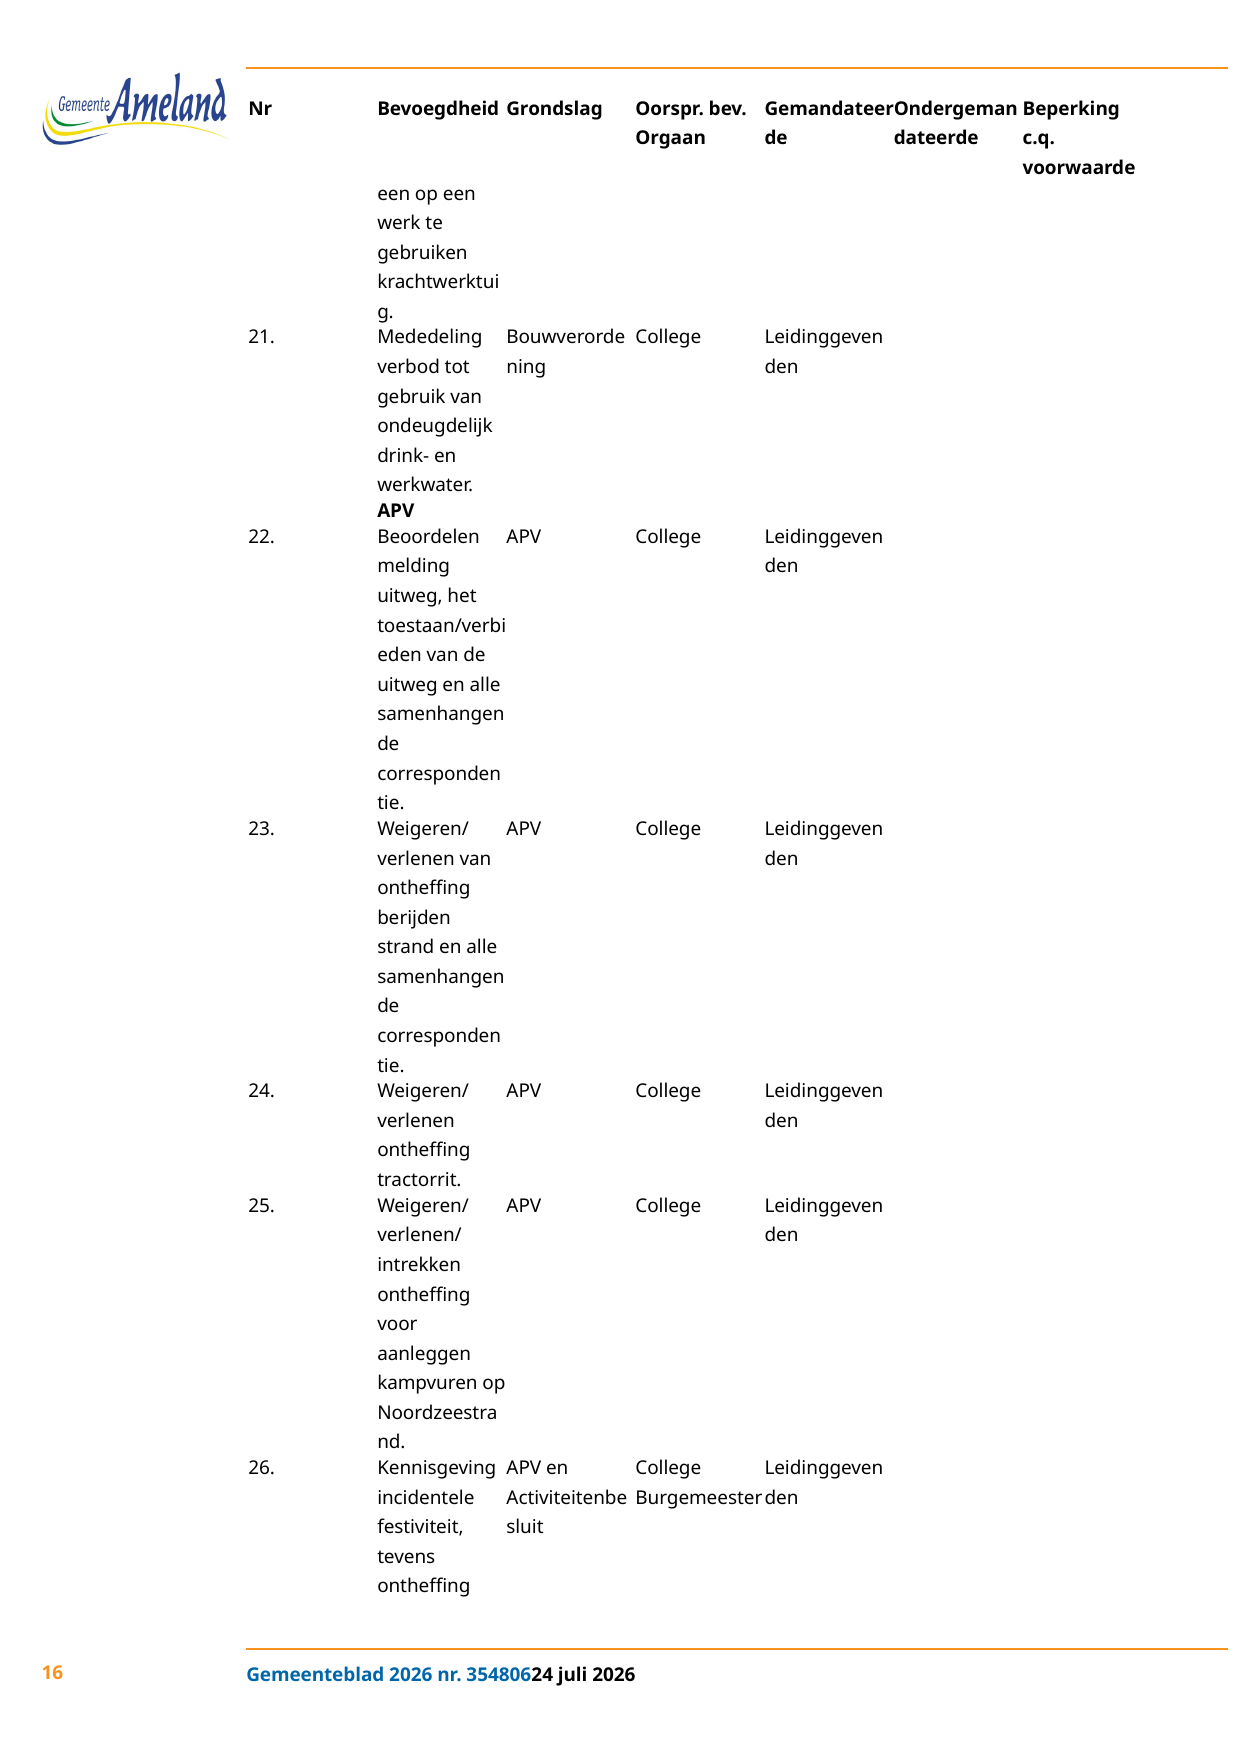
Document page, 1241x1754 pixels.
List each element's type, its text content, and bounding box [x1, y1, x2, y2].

table_cell College [635, 815, 764, 1077]
table_cell [248, 1454, 377, 1598]
table_cell Kennisgeving incidentele festiviteit, tevens ontheffing [377, 1454, 506, 1598]
table_cell [506, 180, 635, 324]
table_cell College [635, 1078, 764, 1192]
table_cell Weigeren/verlenen/intrekken ontheffing voor aanleggen kampvuren op Noordzeestrand. [377, 1192, 506, 1454]
table_header Gemandateerde [764, 95, 893, 180]
table_cell [1023, 180, 1152, 324]
table_cell Leidinggevenden [764, 815, 893, 1077]
table_cell [894, 1078, 1022, 1192]
table_cell [1023, 1192, 1152, 1454]
table_cell Leidinggevenden [764, 1454, 893, 1598]
table_cell [764, 498, 893, 523]
table_cell [248, 498, 377, 523]
table_cell [506, 498, 635, 523]
table_cell [894, 498, 1022, 523]
table_cell [894, 523, 1022, 815]
table_header Oorspr. bev. Orgaan [635, 95, 764, 180]
table_cell [894, 324, 1022, 497]
table_cell [894, 1192, 1022, 1454]
table_cell Leidinggevenden [764, 324, 893, 497]
table_cell APV [506, 815, 635, 1077]
table_header Nr [248, 95, 377, 180]
table_cell College [635, 523, 764, 815]
table_cell Bouwverordening [506, 324, 635, 497]
table_cell [248, 1078, 377, 1192]
table_cell APV [506, 1078, 635, 1192]
table_cell [635, 180, 764, 324]
table_cell [1023, 324, 1152, 497]
table_cell APV en Activiteitenbesluit [506, 1454, 635, 1598]
table_cell [1023, 1078, 1152, 1192]
table_cell [1023, 1454, 1152, 1598]
table_cell [1023, 498, 1152, 523]
table_header Grondslag [506, 95, 635, 180]
table_cell [1023, 815, 1152, 1077]
table_cell Leidinggevenden [764, 1192, 893, 1454]
table_cell Leidinggevenden [764, 523, 893, 815]
table_cell een op een werk te gebruiken krachtwerktuig. [377, 180, 506, 324]
table_cell College [635, 1192, 764, 1454]
table_cell Weigeren/verlenen ontheffing tractorrit. [377, 1078, 506, 1192]
picture [41, 47, 231, 172]
table_cell APV [506, 1192, 635, 1454]
table_cell [1023, 523, 1152, 815]
table_cell [248, 180, 377, 324]
table_cell [894, 815, 1022, 1077]
table_cell College Burgemeester [635, 1454, 764, 1598]
table_cell [248, 324, 377, 497]
table_cell Weigeren/verlenen van ontheffing berijden strand en alle samenhangende correspondentie. [377, 815, 506, 1077]
table_cell [894, 180, 1022, 324]
table_cell [248, 815, 377, 1077]
table_header Ondergemandateerde [894, 95, 1022, 180]
table_cell Mededeling verbod tot gebruik van ondeugdelijk drink- en werkwater. [377, 324, 506, 497]
table_header Bevoegdheid [377, 95, 506, 180]
table_cell APV [506, 523, 635, 815]
table_cell [635, 498, 764, 523]
table_cell [248, 1192, 377, 1454]
table_cell [764, 180, 893, 324]
table_cell College [635, 324, 764, 497]
table_header Beperking c.q. voorwaarde [1023, 95, 1152, 180]
table_cell Beoordelen melding uitweg, het toestaan/verbieden van de uitweg en alle samenhangende correspondentie. [377, 523, 506, 815]
table_cell APV [377, 498, 506, 523]
table_cell Leidinggevenden [764, 1078, 893, 1192]
table_cell [894, 1454, 1022, 1598]
table_cell [248, 523, 377, 815]
